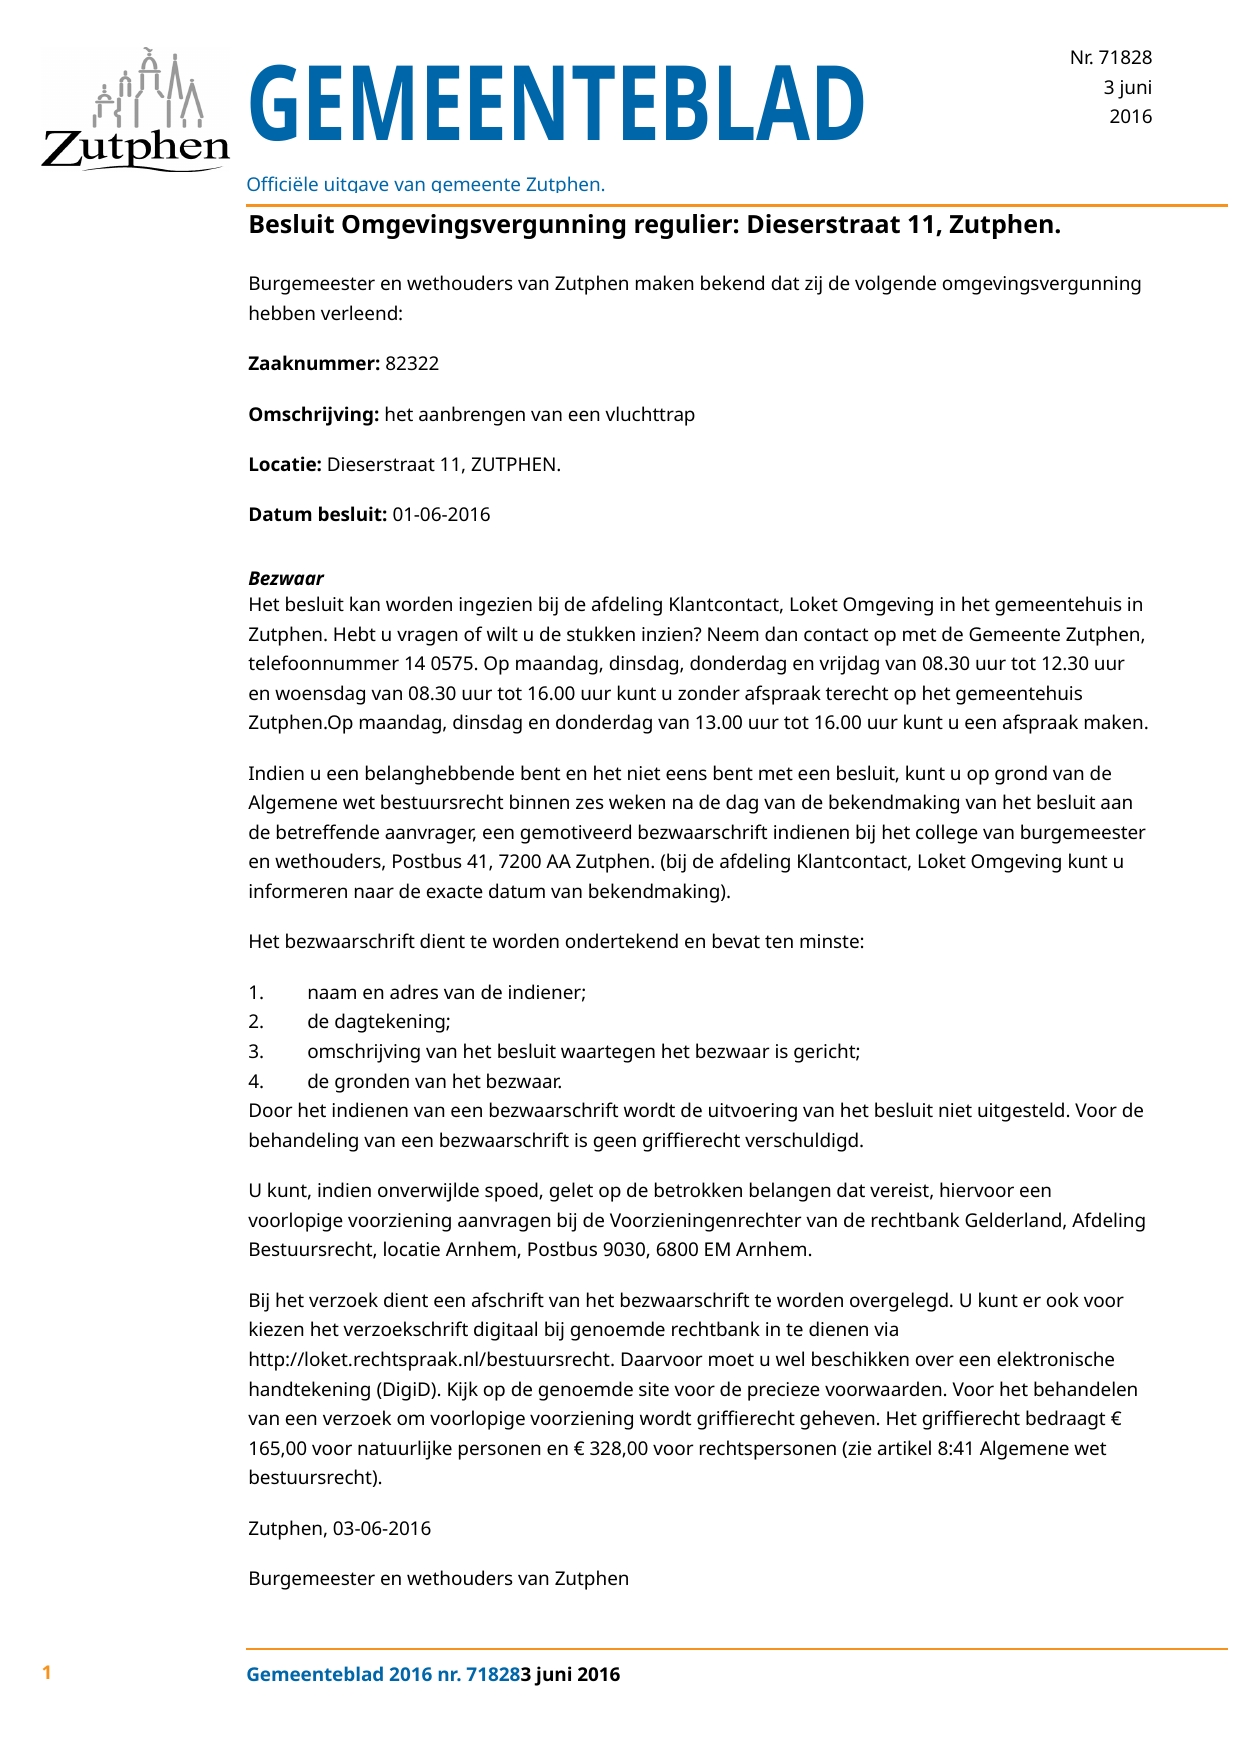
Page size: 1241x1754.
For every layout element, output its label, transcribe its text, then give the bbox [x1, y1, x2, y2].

text Het bezwaarschrift dient te worden ondertekend en bevat ten minste: [248, 929, 1152, 954]
text Zutphen, 03-06-2016 [248, 1515, 1152, 1541]
text Burgemeester en wethouders van Zutphen [248, 1565, 1152, 1591]
text U kunt, indien onverwijlde spoed, gelet op de betrokken belangen dat vereist, hiervoor een voorlopige voorziening aanvragen bij de Voorzieningenrechter van de rechtbank Gelderland, Afdeling Bestuursrecht, locatie Arnhem, Postbus 9030, 6800 EM Arnhem. [248, 1177, 1152, 1262]
text Door het indienen van een bezwaarschrift wordt de uitvoering van het besluit niet uitgesteld. Voor de behandeling van een bezwaarschrift is geen griffierecht verschuldigd. [248, 1097, 1152, 1153]
text Locatie: Dieserstraat 11, ZUTPHEN. [248, 451, 1152, 477]
list de dagtekening; [248, 1009, 1152, 1034]
text Besluit Omgevingsvergunning regulier: Dieserstraat 11, Zutphen. [248, 207, 1152, 241]
text Bij het verzoek dient een afschrift van het bezwaarschrift te worden overgelegd. U kunt er ook voor kiezen het verzoekschrift digitaal bij genoemde rechtbank in te dienen via http://loket.rechtspraak.nl/bestuursrecht. Daarvoor moet u wel beschikken over een elektronische handtekening (DigiD). Kijk op de genoemde site voor de precieze voorwaarden. Voor het behandelen van een verzoek om voorlopige voorziening wordt griffierecht geheven. Het griffierecht bedraagt € 165,00 voor natuurlijke personen en € 328,00 voor rechtspersonen (zie artikel 8:41 Algemene wet bestuursrecht). [248, 1287, 1152, 1490]
list omschrijving van het besluit waartegen het bezwaar is gericht; [248, 1038, 1152, 1064]
list de gronden van het bezwaar. [248, 1068, 1152, 1094]
text Indien u een belanghebbende bent en het niet eens bent met een besluit, kunt u op grond van de Algemene wet bestuursrecht binnen zes weken na de dag van de bekendmaking van het besluit aan de betreffende aanvrager, een gemotiveerd bezwaarschrift indienen bij het college van burgemeester en wethouders, Postbus 41, 7200 AA Zutphen. (bij de afdeling Klantcontact, Loket Omgeving kunt u informeren naar de exacte datum van bekendmaking). [248, 760, 1152, 904]
list naam en adres van de indiener; [248, 979, 1152, 1005]
text Burgemeester en wethouders van Zutphen maken bekend dat zij de volgende omgevingsvergunning hebben verleend: [248, 270, 1152, 326]
text Zaaknummer: 82322 [248, 350, 1152, 376]
text Bezwaar [248, 566, 1152, 591]
text Omschrijving: het aanbrengen van een vluchttrap [248, 401, 1152, 426]
picture [41, 47, 231, 172]
text Het besluit kan worden ingezien bij de afdeling Klantcontact, Loket Omgeving in het gemeentehuis in Zutphen. Hebt u vragen of wilt u de stukken inzien? Neem dan contact op met de Gemeente Zutphen, telefoonnummer 14 0575. Op maandag, dinsdag, donderdag en vrijdag van 08.30 uur tot 12.30 uur en woensdag van 08.30 uur tot 16.00 uur kunt u zonder afspraak terecht op het gemeentehuis Zutphen.Op maandag, dinsdag en donderdag van 13.00 uur tot 16.00 uur kunt u een afspraak maken. [248, 591, 1152, 735]
text Datum besluit: 01-06-2016 [248, 502, 1152, 527]
